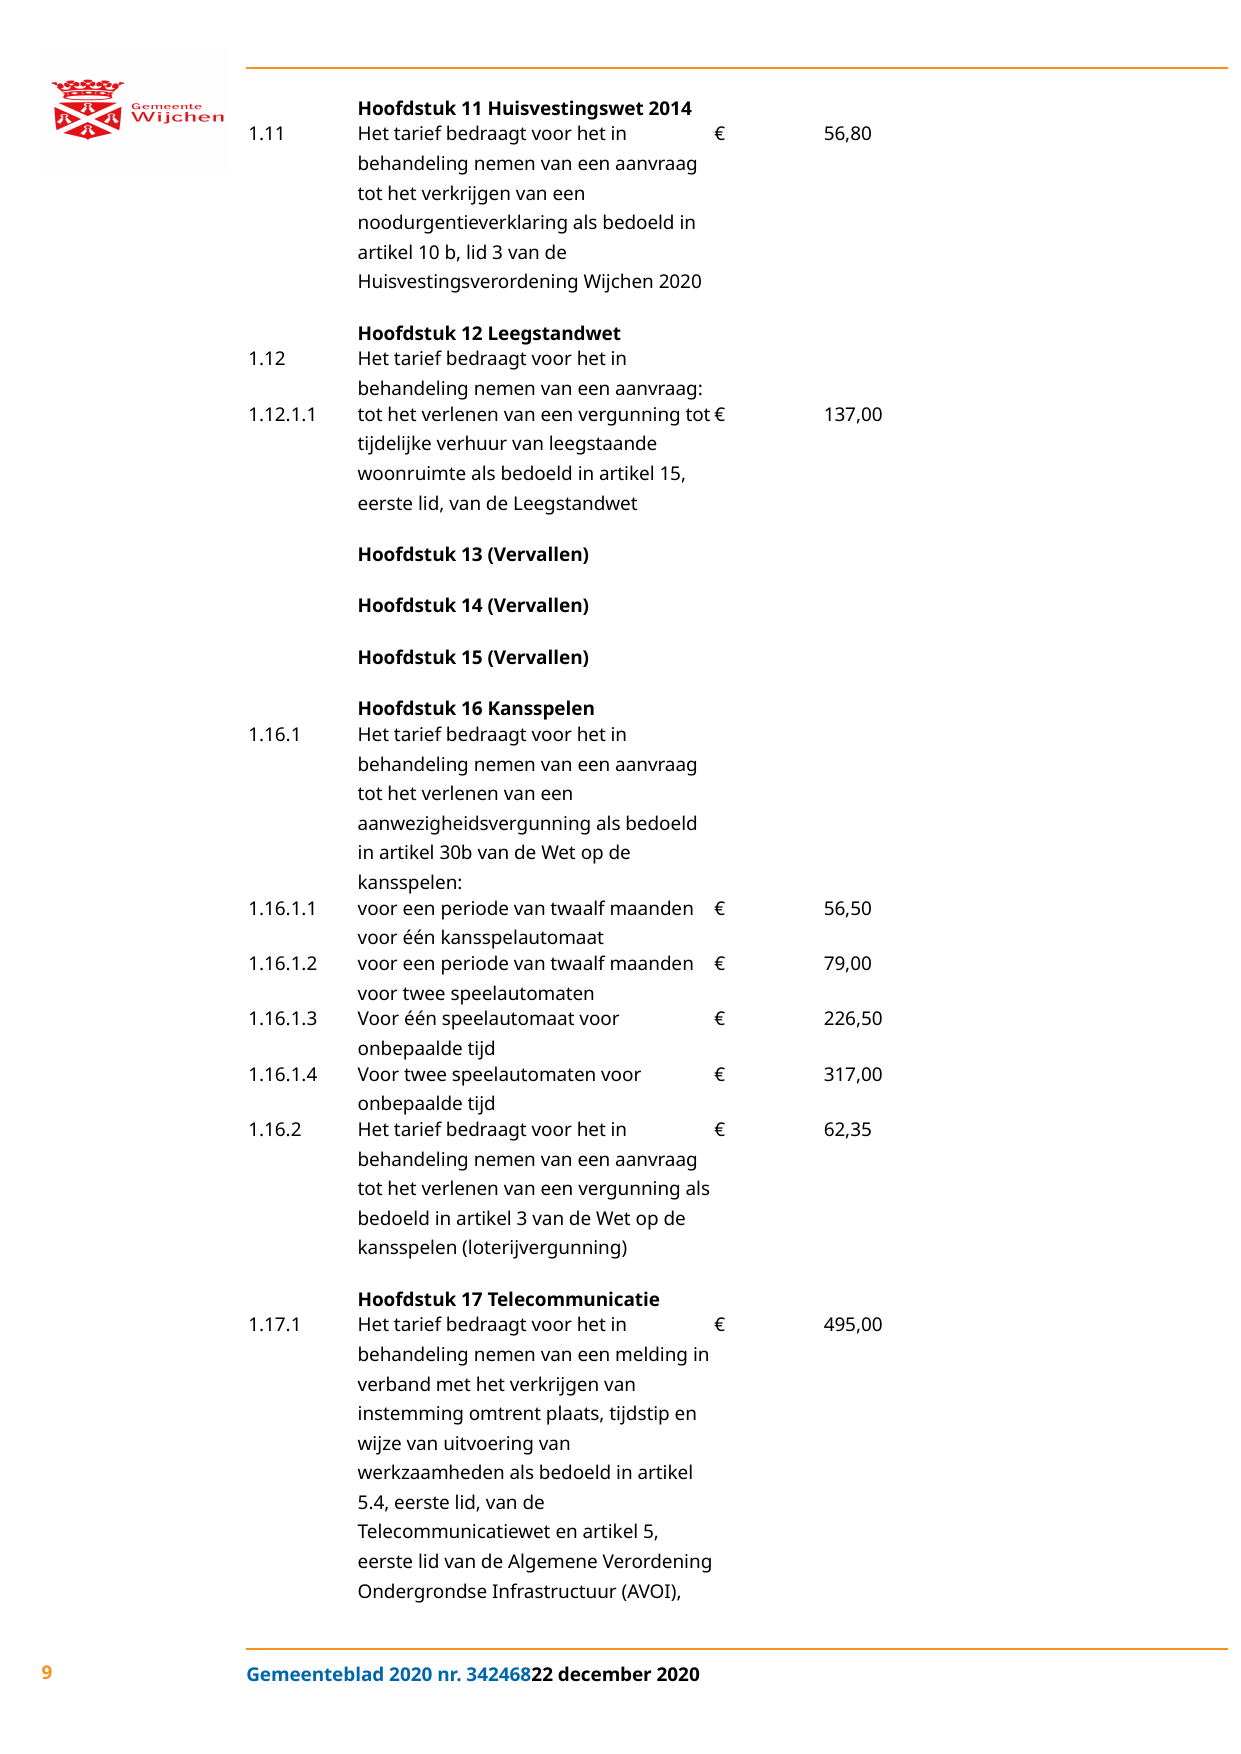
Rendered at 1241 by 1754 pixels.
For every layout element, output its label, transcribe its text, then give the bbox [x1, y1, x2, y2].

table_cell [714, 515, 823, 541]
table_cell [248, 515, 357, 541]
table_cell 1.16.2 [248, 1116, 357, 1260]
table_cell € [714, 950, 823, 1006]
table_cell [248, 567, 357, 593]
table_cell [248, 294, 357, 320]
table_cell [714, 95, 1042, 121]
table_cell € [714, 1061, 823, 1116]
table_cell [248, 541, 357, 567]
table_cell 1.17.1 [248, 1312, 357, 1604]
table_cell tot het verlenen van een vergunning tot tijdelijke verhuur van leegstaande woonruimte als bedoeld in artikel 15, eerste lid, van de Leegstandwet [358, 401, 714, 515]
table_cell [714, 567, 1042, 593]
table_cell 495,00 [824, 1312, 1042, 1604]
table_cell € [714, 401, 823, 515]
table_cell 1.16.1.2 [248, 950, 357, 1006]
table_cell [714, 670, 1042, 696]
table_cell [358, 567, 714, 593]
table_cell Hoofdstuk 16 Kansspelen [358, 696, 714, 721]
table_cell [248, 1286, 357, 1312]
table_cell [824, 515, 1042, 541]
table_cell Hoofdstuk 15 (Vervallen) [358, 644, 714, 670]
table_cell 1.11 [248, 121, 357, 294]
table_cell [714, 593, 1042, 618]
table_cell 1.12.1.1 [248, 401, 357, 515]
picture [41, 47, 231, 172]
table_cell [248, 618, 357, 644]
table_cell Hoofdstuk 13 (Vervallen) [358, 541, 714, 567]
table_cell € [714, 1006, 823, 1061]
table_cell € [714, 1312, 823, 1604]
table_cell Voor één speelautomaat voor onbepaalde tijd [358, 1006, 714, 1061]
table_cell Hoofdstuk 12 Leegstandwet [358, 320, 714, 346]
table_cell [248, 95, 357, 121]
table_cell [714, 696, 1042, 721]
table_cell [248, 670, 357, 696]
table_cell [714, 1286, 1042, 1312]
table_cell [824, 294, 1042, 320]
table_cell 1.16.1.4 [248, 1061, 357, 1116]
table_cell Hoofdstuk 14 (Vervallen) [358, 593, 714, 618]
table_cell Het tarief bedraagt voor het in behandeling nemen van een aanvraag: [358, 346, 714, 401]
table_cell Hoofdstuk 11 Huisvestingswet 2014 [358, 95, 714, 121]
table_cell voor een periode van twaalf maanden voor één kansspelautomaat [358, 895, 714, 950]
table_cell € [714, 1116, 823, 1260]
table_cell Voor twee speelautomaten voor onbepaalde tijd [358, 1061, 714, 1116]
table_cell 1.16.1.1 [248, 895, 357, 950]
table_cell [248, 644, 357, 670]
table_cell 62,35 [824, 1116, 1042, 1260]
table_cell Het tarief bedraagt voor het in behandeling nemen van een aanvraag tot het verlenen van een vergunning als bedoeld in artikel 3 van de Wet op de kansspelen (loterijvergunning) [358, 1116, 714, 1260]
table_cell € [714, 121, 823, 294]
table_cell [358, 618, 714, 644]
table_cell 56,80 [824, 121, 1042, 294]
table_cell [358, 515, 714, 541]
table_cell 1.12 [248, 346, 357, 401]
table_cell voor een periode van twaalf maanden voor twee speelautomaten [358, 950, 714, 1006]
table_cell [714, 1260, 823, 1286]
table_cell Het tarief bedraagt voor het in behandeling nemen van een aanvraag tot het verlenen van een aanwezigheidsvergunning als bedoeld in artikel 30b van de Wet op de kansspelen: [358, 721, 714, 895]
table_cell [358, 670, 714, 696]
table_cell 56,50 [824, 895, 1042, 950]
table_cell [714, 644, 1042, 670]
table_cell Hoofdstuk 17 Telecommunicatie [358, 1286, 714, 1312]
table_cell 317,00 [824, 1061, 1042, 1116]
table_cell 1.16.1.3 [248, 1006, 357, 1061]
table_cell [248, 1260, 357, 1286]
table_cell [248, 593, 357, 618]
table_cell 226,50 [824, 1006, 1042, 1061]
table_cell [714, 294, 823, 320]
table_cell Het tarief bedraagt voor het in behandeling nemen van een aanvraag tot het verkrijgen van een noodurgentieverklaring als bedoeld in artikel 10 b, lid 3 van de Huisvestingsverordening Wijchen 2020 [358, 121, 714, 294]
table_cell 1.16.1 [248, 721, 357, 895]
table_cell € [714, 895, 823, 950]
table_cell [714, 346, 1042, 401]
table_cell 137,00 [824, 401, 1042, 515]
table_cell Het tarief bedraagt voor het in behandeling nemen van een melding in verband met het verkrijgen van instemming omtrent plaats, tijdstip en wijze van uitvoering van werkzaamheden als bedoeld in artikel 5.4, eerste lid, van de Telecommunicatiewet en artikel 5, eerste lid van de Algemene Verordening Ondergrondse Infrastructuur (AVOI), [358, 1312, 714, 1604]
table_cell [358, 1260, 714, 1286]
table_cell [248, 696, 357, 721]
table_cell [824, 1260, 1042, 1286]
table_cell [714, 320, 1042, 346]
table_cell [248, 320, 357, 346]
table_cell [714, 721, 1042, 895]
table_cell 79,00 [824, 950, 1042, 1006]
table_cell [714, 618, 1042, 644]
table_cell [358, 294, 714, 320]
table_cell [714, 541, 1042, 567]
